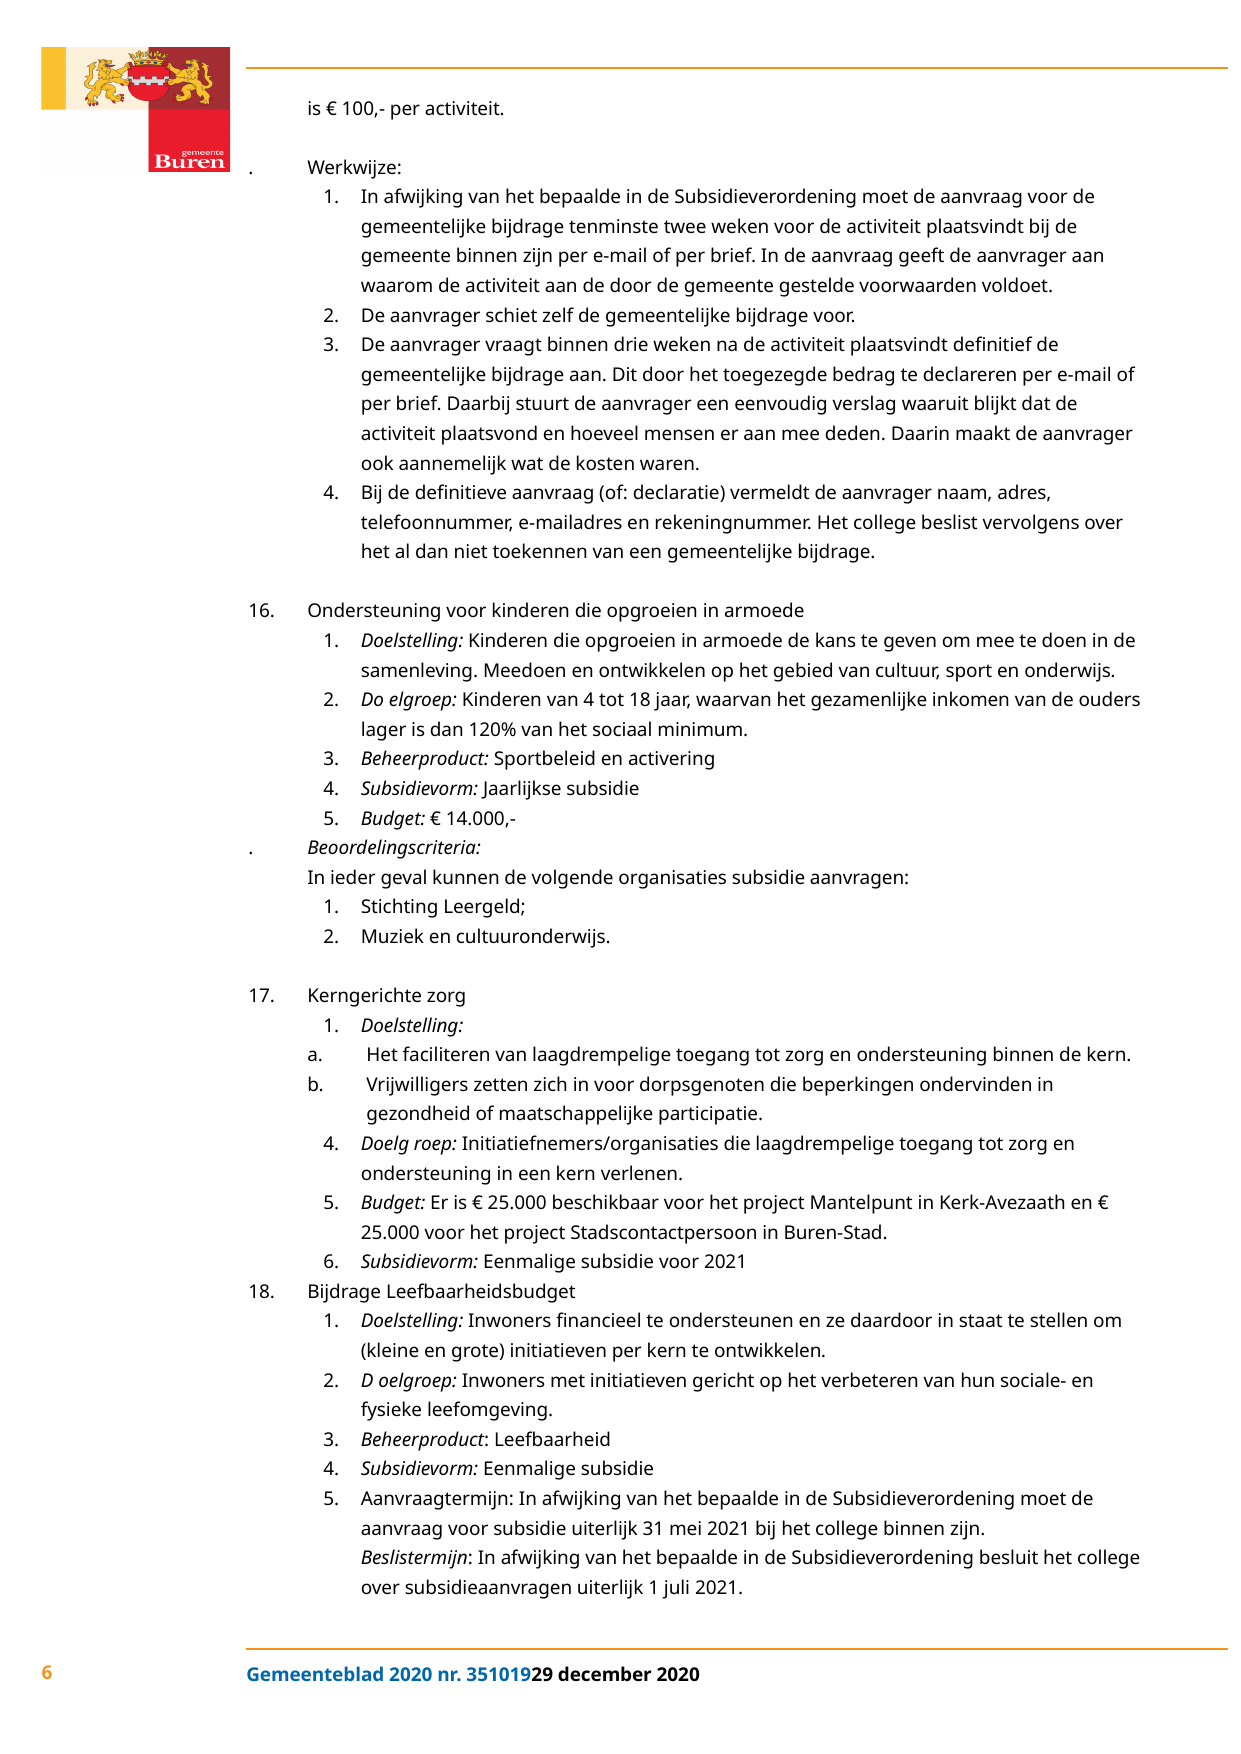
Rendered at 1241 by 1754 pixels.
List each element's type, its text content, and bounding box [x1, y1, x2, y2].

list Vrijwilligers zetten zich in voor dorpsgenoten die beperkingen ondervinden in gezondheid of maatschappelijke participatie. [307, 1071, 1152, 1126]
list Stichting Leergeld; [323, 893, 1152, 919]
list is € 100,- per activiteit. [248, 95, 1152, 121]
list Doelstelling: Inwoners financieel te ondersteunen en ze daardoor in staat te stellen om (kleine en grote) initiatieven per kern te ontwikkelen. [323, 1308, 1152, 1363]
list Beslistermijn: In afwijking van het bepaalde in de Subsidieverordening besluit het college over subsidieaanvragen uiterlijk 1 juli 2021. [323, 1544, 1152, 1600]
list Budget: € 14.000,- [323, 805, 1152, 831]
list Het faciliteren van laagdrempelige toegang tot zorg en ondersteuning binnen de kern. [307, 1041, 1152, 1067]
list Bijdrage Leefbaarheidsbudget [248, 1278, 1152, 1304]
list Doelstelling: [323, 1012, 1152, 1038]
list Muziek en cultuuronderwijs. [323, 923, 1152, 949]
list De aanvrager schiet zelf de gemeentelijke bijdrage voor. [323, 302, 1152, 328]
list Doelg roep: Initiatiefnemers/organisaties die laagdrempelige toegang tot zorg en ondersteuning in een kern verlenen. [323, 1130, 1152, 1186]
list Do elgroep: Kinderen van 4 tot 18 jaar, waarvan het gezamenlijke inkomen van de ouders lager is dan 120% van het sociaal minimum. [323, 686, 1152, 742]
list Subsidievorm: Eenmalige subsidie [323, 1456, 1152, 1481]
picture [41, 47, 231, 172]
list Doelstelling: Kinderen die opgroeien in armoede de kans te geven om mee te doen in de samenleving. Meedoen en ontwikkelen op het gebied van cultuur, sport en onderwijs. [323, 627, 1152, 683]
list Subsidievorm: Eenmalige subsidie voor 2021 [323, 1248, 1152, 1274]
list Beoordelingscriteria: [248, 834, 1152, 860]
list Kerngerichte zorg [248, 982, 1152, 1008]
list Beheerproduct: Leefbaarheid [323, 1426, 1152, 1452]
list Beheerproduct: Sportbeleid en activering [323, 746, 1152, 771]
list Werkwijze: [248, 154, 1152, 180]
list Aanvraagtermijn: In afwijking van het bepaalde in de Subsidieverordening moet de aanvraag voor subsidie uiterlijk 31 mei 2021 bij het college binnen zijn. [323, 1485, 1152, 1541]
list Ondersteuning voor kinderen die opgroeien in armoede [248, 598, 1152, 623]
list Bij de definitieve aanvraag (of: declaratie) vermeldt de aanvrager naam, adres, telefoonnummer, e-mailadres en rekeningnummer. Het college beslist vervolgens over het al dan niet toekennen van een gemeentelijke bijdrage. [323, 479, 1152, 564]
list D oelgroep: Inwoners met initiatieven gericht op het verbeteren van hun sociale- en fysieke leefomgeving. [323, 1367, 1152, 1422]
list Subsidievorm: Jaarlijkse subsidie [323, 775, 1152, 801]
list Budget: Er is € 25.000 beschikbaar voor het project Mantelpunt in Kerk-Avezaath en € 25.000 voor het project Stadscontactpersoon in Buren-Stad. [323, 1189, 1152, 1245]
list In afwijking van het bepaalde in de Subsidieverordening moet de aanvraag voor de gemeentelijke bijdrage tenminste twee weken voor de activiteit plaatsvindt bij de gemeente binnen zijn per e-mail of per brief. In de aanvraag geeft de aanvrager aan waarom de activiteit aan de door de gemeente gestelde voorwaarden voldoet. [323, 183, 1152, 298]
list In ieder geval kunnen de volgende organisaties subsidie aanvragen: [248, 864, 1152, 890]
list De aanvrager vraagt binnen drie weken na de activiteit plaatsvindt definitief de gemeentelijke bijdrage aan. Dit door het toegezegde bedrag te declareren per e-mail of per brief. Daarbij stuurt de aanvrager een eenvoudig verslag waaruit blijkt dat de activiteit plaatsvond en hoeveel mensen er aan mee deden. Daarin maakt de aanvrager ook aannemelijk wat de kosten waren. [323, 331, 1152, 476]
